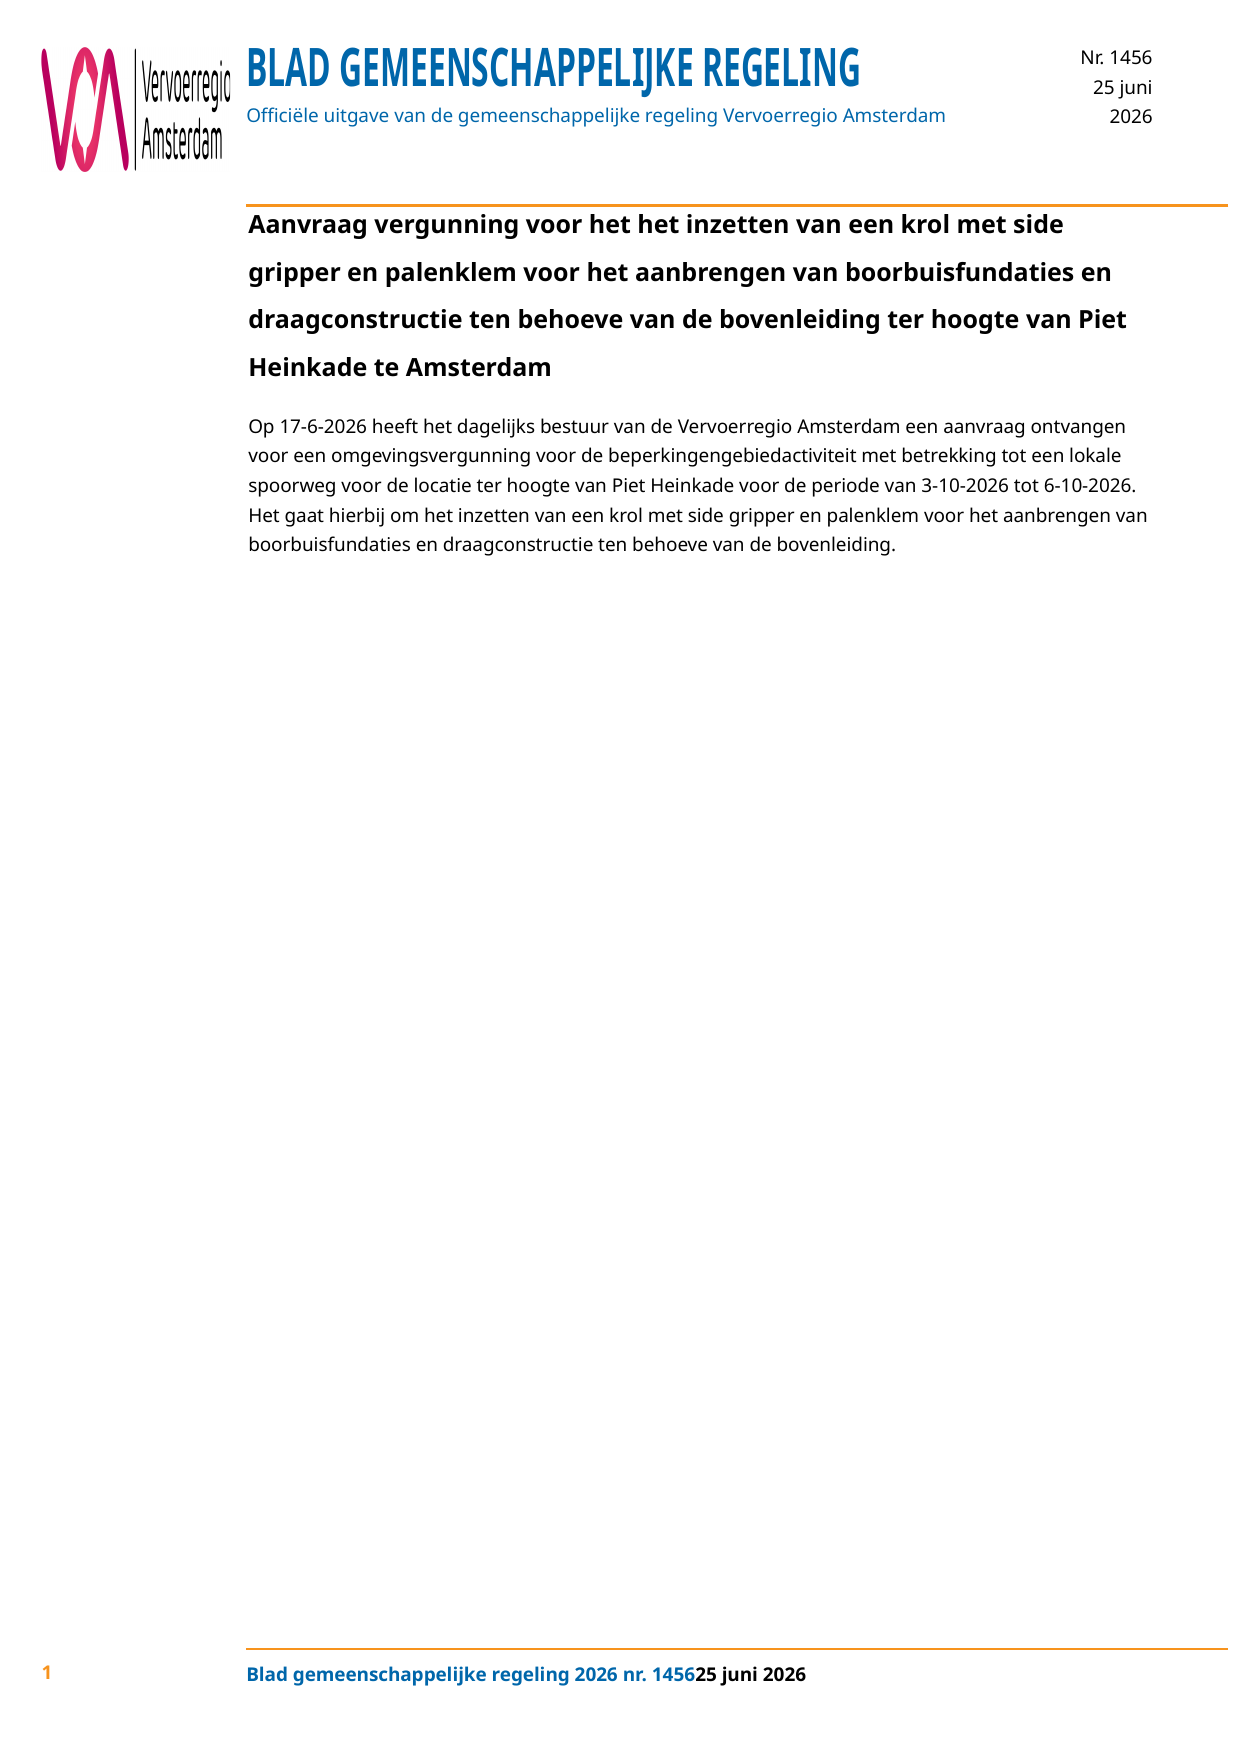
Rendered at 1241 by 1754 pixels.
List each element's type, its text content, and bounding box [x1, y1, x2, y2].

text Op 17-6-2026 heeft het dagelijks bestuur van de Vervoerregio Amsterdam een aanvraag ontvangen voor een omgevingsvergunning voor de beperkingengebiedactiviteit met betrekking tot een lokale spoorweg voor de locatie ter hoogte van Piet Heinkade voor de periode van 3-10-2026 tot 6-10-2026. Het gaat hierbij om het inzetten van een krol met side gripper en palenklem voor het aanbrengen van boorbuisfundaties en draagconstructie ten behoeve van de bovenleiding. [248, 413, 1152, 557]
picture [41, 47, 231, 172]
text Aanvraag vergunning voor het het inzetten van een krol met side gripper en palenklem voor het aanbrengen van boorbuisfundaties en draagconstructie ten behoeve van de bovenleiding ter hoogte van Piet Heinkade te Amsterdam [248, 207, 1152, 384]
